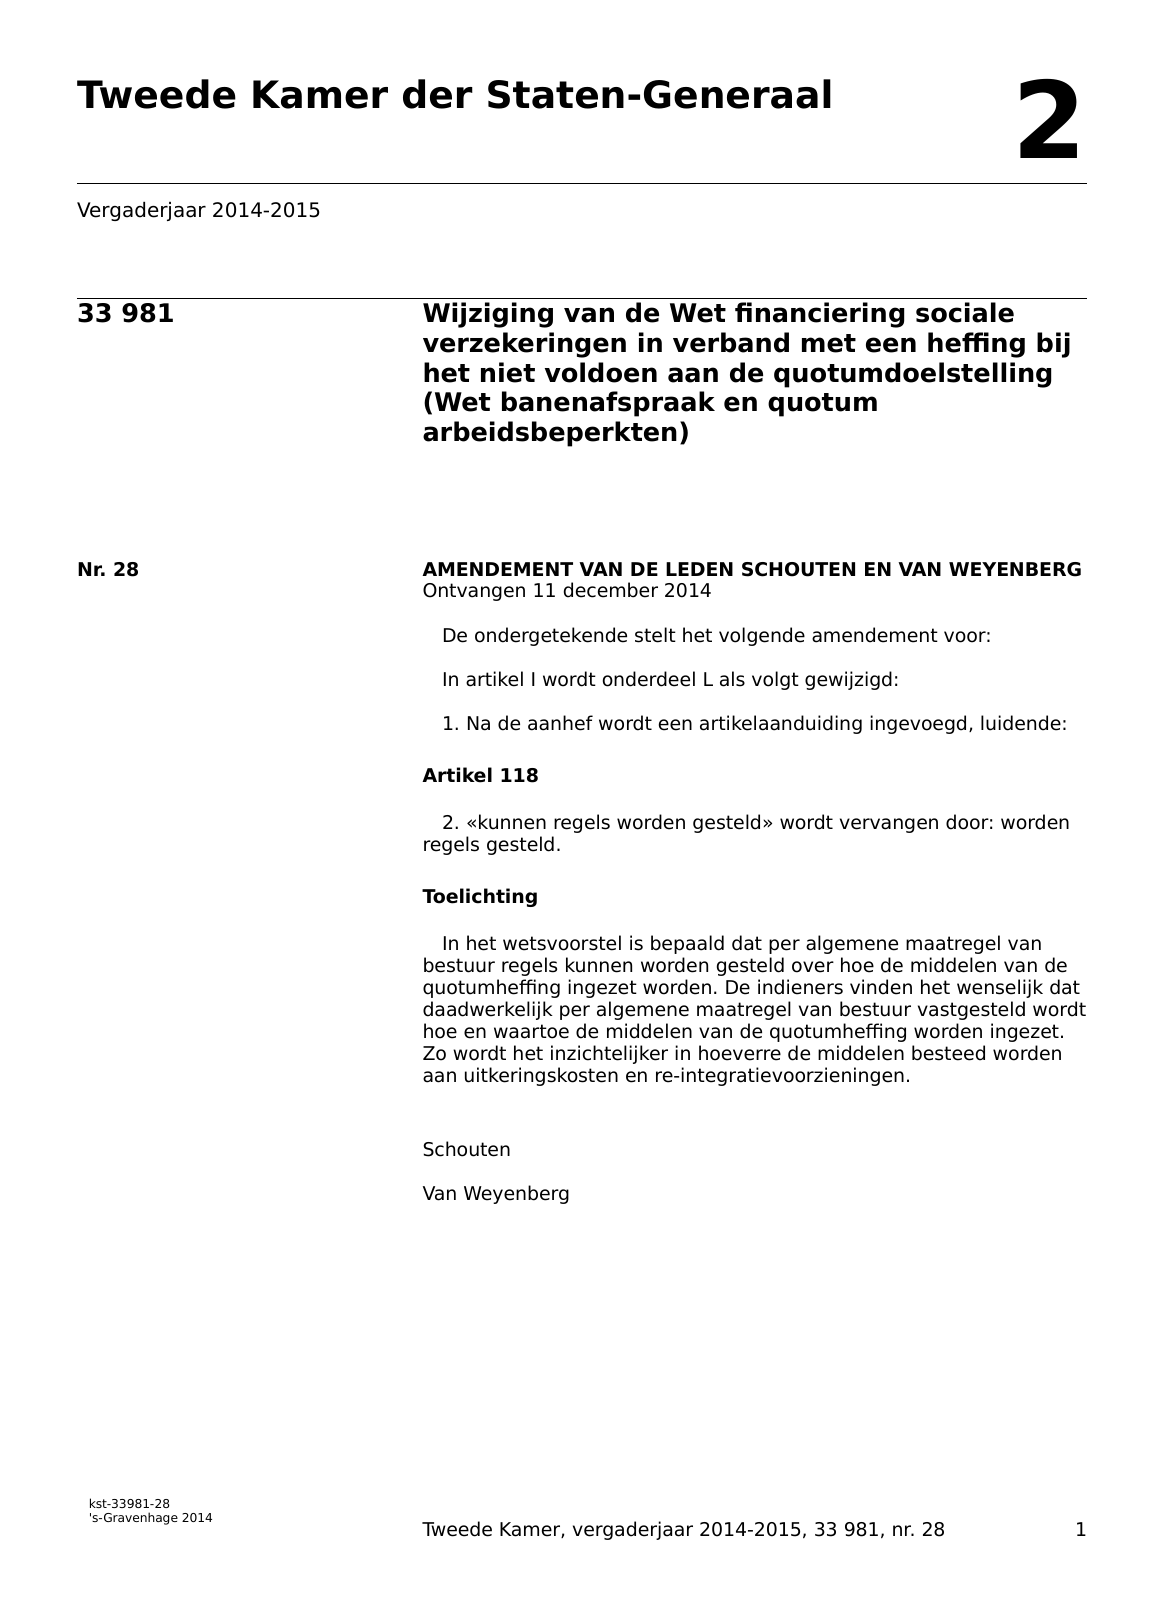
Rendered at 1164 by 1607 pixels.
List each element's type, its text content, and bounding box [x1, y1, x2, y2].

text kst-33981-28 [88, 1497, 323, 1511]
text 2. «kunnen regels worden gesteld» wordt vervangen door: worden regels gesteld. [422, 812, 1087, 856]
text 1. Na de aanhef wordt een artikelaanduiding ingevoegd, luidende: [422, 713, 1087, 735]
text De ondergetekende stelt het volgende amendement voor: [422, 624, 1087, 647]
text 's-Gravenhage 2014 [88, 1511, 323, 1525]
subtitle Nr. 28 AMENDEMENT VAN DE LEDEN SCHOUTEN EN VAN WEYENBERG [77, 558, 1087, 580]
subtitle Toelichting [422, 886, 1087, 908]
subtitle 33 981 Wijziging van de Wet financiering sociale verzekeringen in verband met een heffing bij het niet voldoen aan de quotumdoelstelling (Wet banenafspraak en quotum arbeidsbeperkten) [77, 299, 1087, 447]
text Schouten Van Weyenberg [422, 1117, 1087, 1204]
text Ontvangen 11 december 2014 [422, 580, 1087, 602]
text In artikel I wordt onderdeel L als volgt gewijzigd: [422, 669, 1087, 691]
table_header Tweede Kamer der Staten-Generaal [77, 59, 886, 183]
table_cell Vergaderjaar 2014-2015 [77, 184, 1087, 298]
table_header 2 [886, 59, 1087, 183]
text In het wetsvoorstel is bepaald dat per algemene maatregel van bestuur regels kunnen worden gesteld over hoe de middelen van de quotumheffing ingezet worden. De indieners vinden het wenselijk dat daadwerkelijk per algemene maatregel van bestuur vastgesteld wordt hoe en waartoe de middelen van de quotumheffing worden ingezet. Zo wordt het inzichtelijker in hoeverre de middelen besteed worden aan uitkeringskosten en re-integratievoorzieningen. [422, 933, 1087, 1087]
subtitle Artikel 118 [422, 765, 1087, 787]
